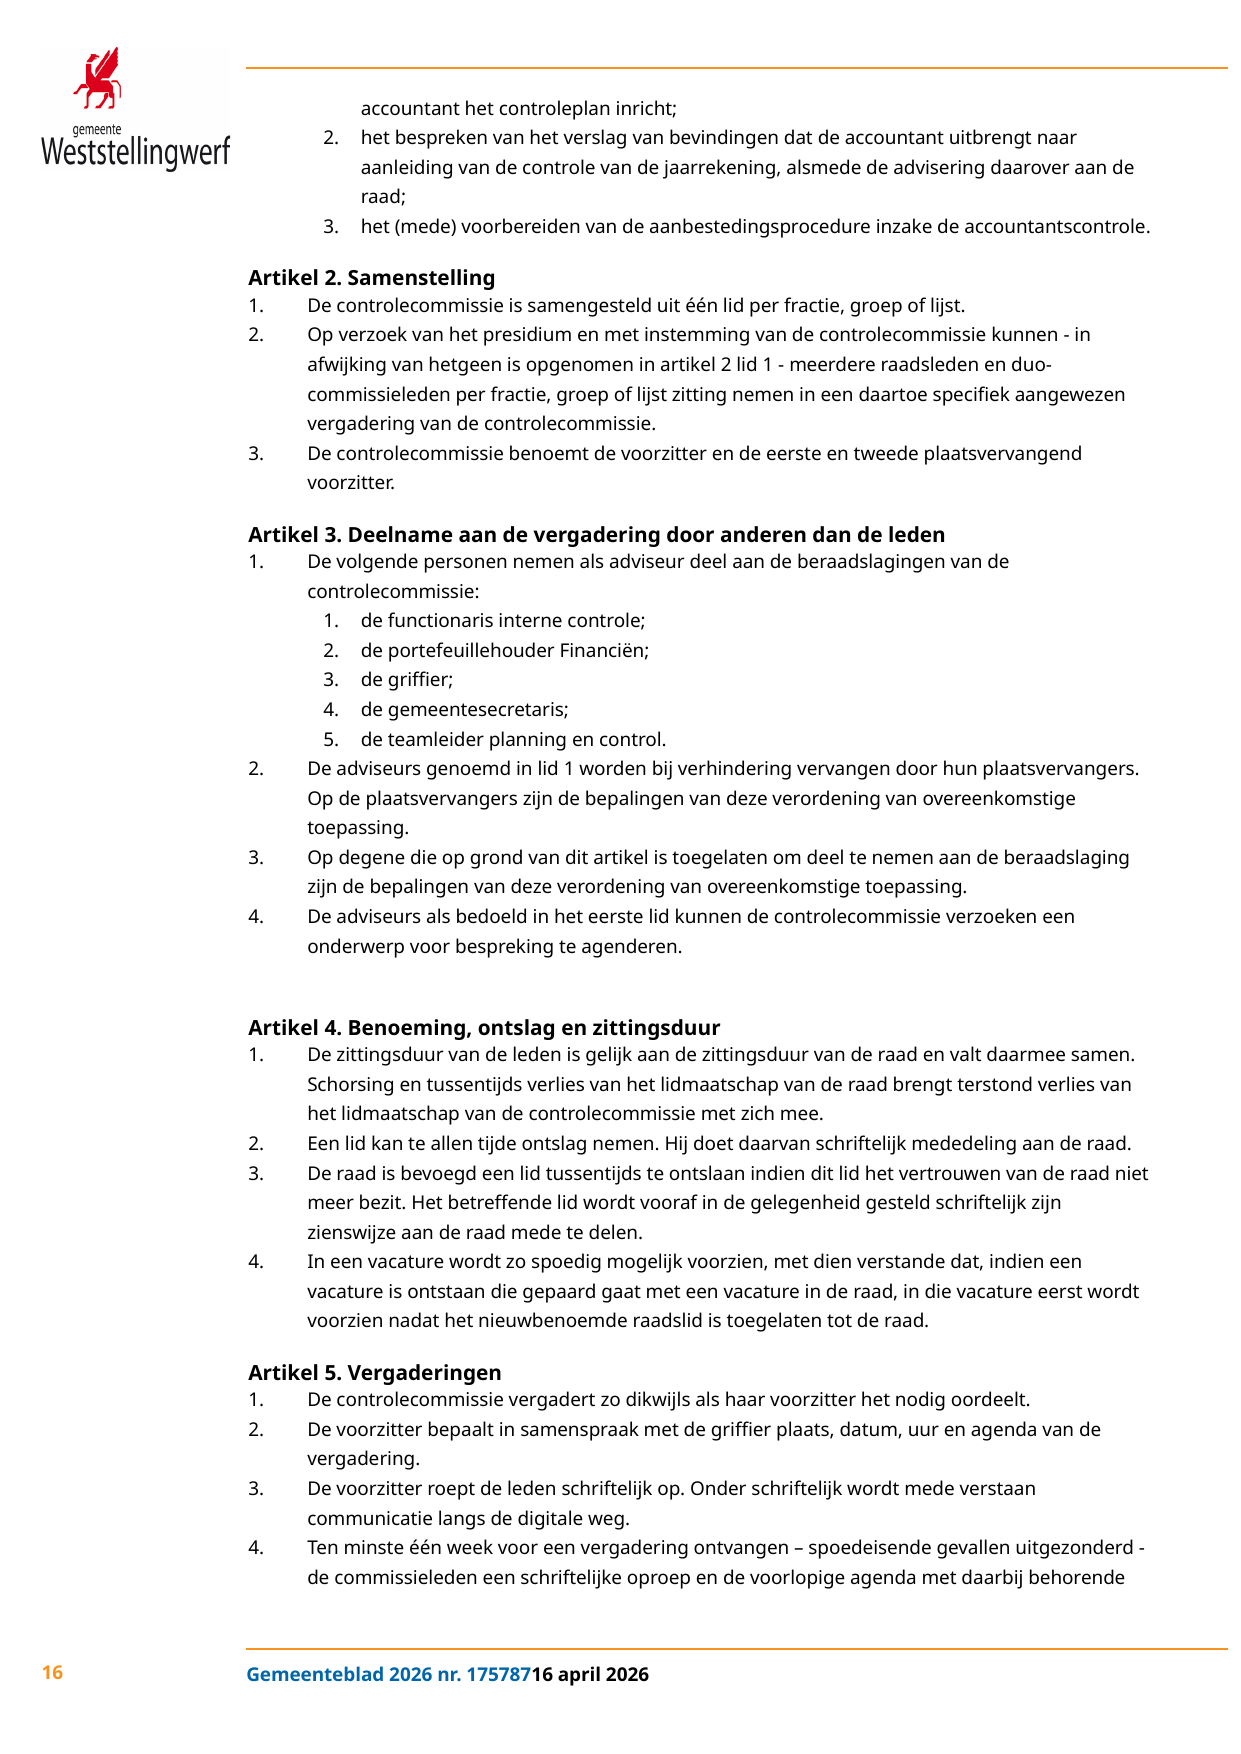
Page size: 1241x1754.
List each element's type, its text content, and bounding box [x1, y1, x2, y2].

text Artikel 5. Vergaderingen [248, 1358, 1152, 1386]
list het bespreken van het verslag van bevindingen dat de accountant uitbrengt naar aanleiding van de controle van de jaarrekening, alsmede de advisering daarover aan de raad; [323, 124, 1152, 209]
list De controlecommissie is samengesteld uit één lid per fractie, groep of lijst. [248, 292, 1152, 318]
list De adviseurs genoemd in lid 1 worden bij verhindering vervangen door hun plaatsvervangers. [248, 755, 1152, 781]
list de functionaris interne controle; [323, 607, 1152, 633]
list In een vacature wordt zo spoedig mogelijk voorzien, met dien verstande dat, indien een vacature is ontstaan die gepaard gaat met een vacature in de raad, in die vacature eerst wordt voorzien nadat het nieuwbenoemde raadslid is toegelaten tot de raad. [248, 1248, 1152, 1333]
list accountant het controleplan inricht; [323, 95, 1152, 121]
list Op verzoek van het presidium en met instemming van de controlecommissie kunnen - in afwijking van hetgeen is opgenomen in artikel 2 lid 1 - meerdere raadsleden en duo-commissieleden per fractie, groep of lijst zitting nemen in een daartoe specifiek aangewezen vergadering van de controlecommissie. [248, 322, 1152, 436]
list het (mede) voorbereiden van de aanbestedingsprocedure inzake de accountantscontrole. [323, 213, 1152, 239]
list de gemeentesecretaris; [323, 696, 1152, 722]
list Een lid kan te allen tijde ontslag nemen. Hij doet daarvan schriftelijk mededeling aan de raad. [248, 1130, 1152, 1156]
list Op degene die op grond van dit artikel is toegelaten om deel te nemen aan de beraadslaging zijn de bepalingen van deze verordening van overeenkomstige toepassing. [248, 844, 1152, 899]
list De controlecommissie benoemt de voorzitter en de eerste en tweede plaatsvervangend voorzitter. [248, 440, 1152, 495]
list De raad is bevoegd een lid tussentijds te ontslaan indien dit lid het vertrouwen van de raad niet meer bezit. Het betreffende lid wordt vooraf in de gelegenheid gesteld schriftelijk zijn zienswijze aan de raad mede te delen. [248, 1160, 1152, 1244]
list De voorzitter bepaalt in samenspraak met de griffier plaats, datum, uur en agenda van de vergadering. [248, 1416, 1152, 1471]
list De volgende personen nemen als adviseur deel aan de beraadslagingen van de controlecommissie: [248, 548, 1152, 604]
list Ten minste één week voor een vergadering ontvangen – spoedeisende gevallen uitgezonderd - de commissieleden een schriftelijke oproep en de voorlopige agenda met daarbij behorende [248, 1534, 1152, 1590]
list De adviseurs als bedoeld in het eerste lid kunnen de controlecommissie verzoeken een onderwerp voor bespreking te agenderen. [248, 903, 1152, 959]
list Op de plaatsvervangers zijn de bepalingen van deze verordening van overeenkomstige toepassing. [248, 785, 1152, 840]
list de portefeuillehouder Financiën; [323, 637, 1152, 663]
list De voorzitter roept de leden schriftelijk op. Onder schriftelijk wordt mede verstaan communicatie langs de digitale weg. [248, 1475, 1152, 1531]
text Artikel 4. Benoeming, ontslag en zittingsduur [248, 1013, 1152, 1041]
text Artikel 2. Samenstelling [248, 263, 1152, 292]
list De zittingsduur van de leden is gelijk aan de zittingsduur van de raad en valt daarmee samen. Schorsing en tussentijds verlies van het lidmaatschap van de raad brengt terstond verlies van het lidmaatschap van de controlecommissie met zich mee. [248, 1041, 1152, 1126]
picture [41, 47, 231, 172]
list de teamleider planning en control. [323, 726, 1152, 752]
list De controlecommissie vergadert zo dikwijls als haar voorzitter het nodig oordeelt. [248, 1386, 1152, 1412]
list de griffier; [323, 667, 1152, 692]
text Artikel 3. Deelname aan de vergadering door anderen dan de leden [248, 520, 1152, 548]
